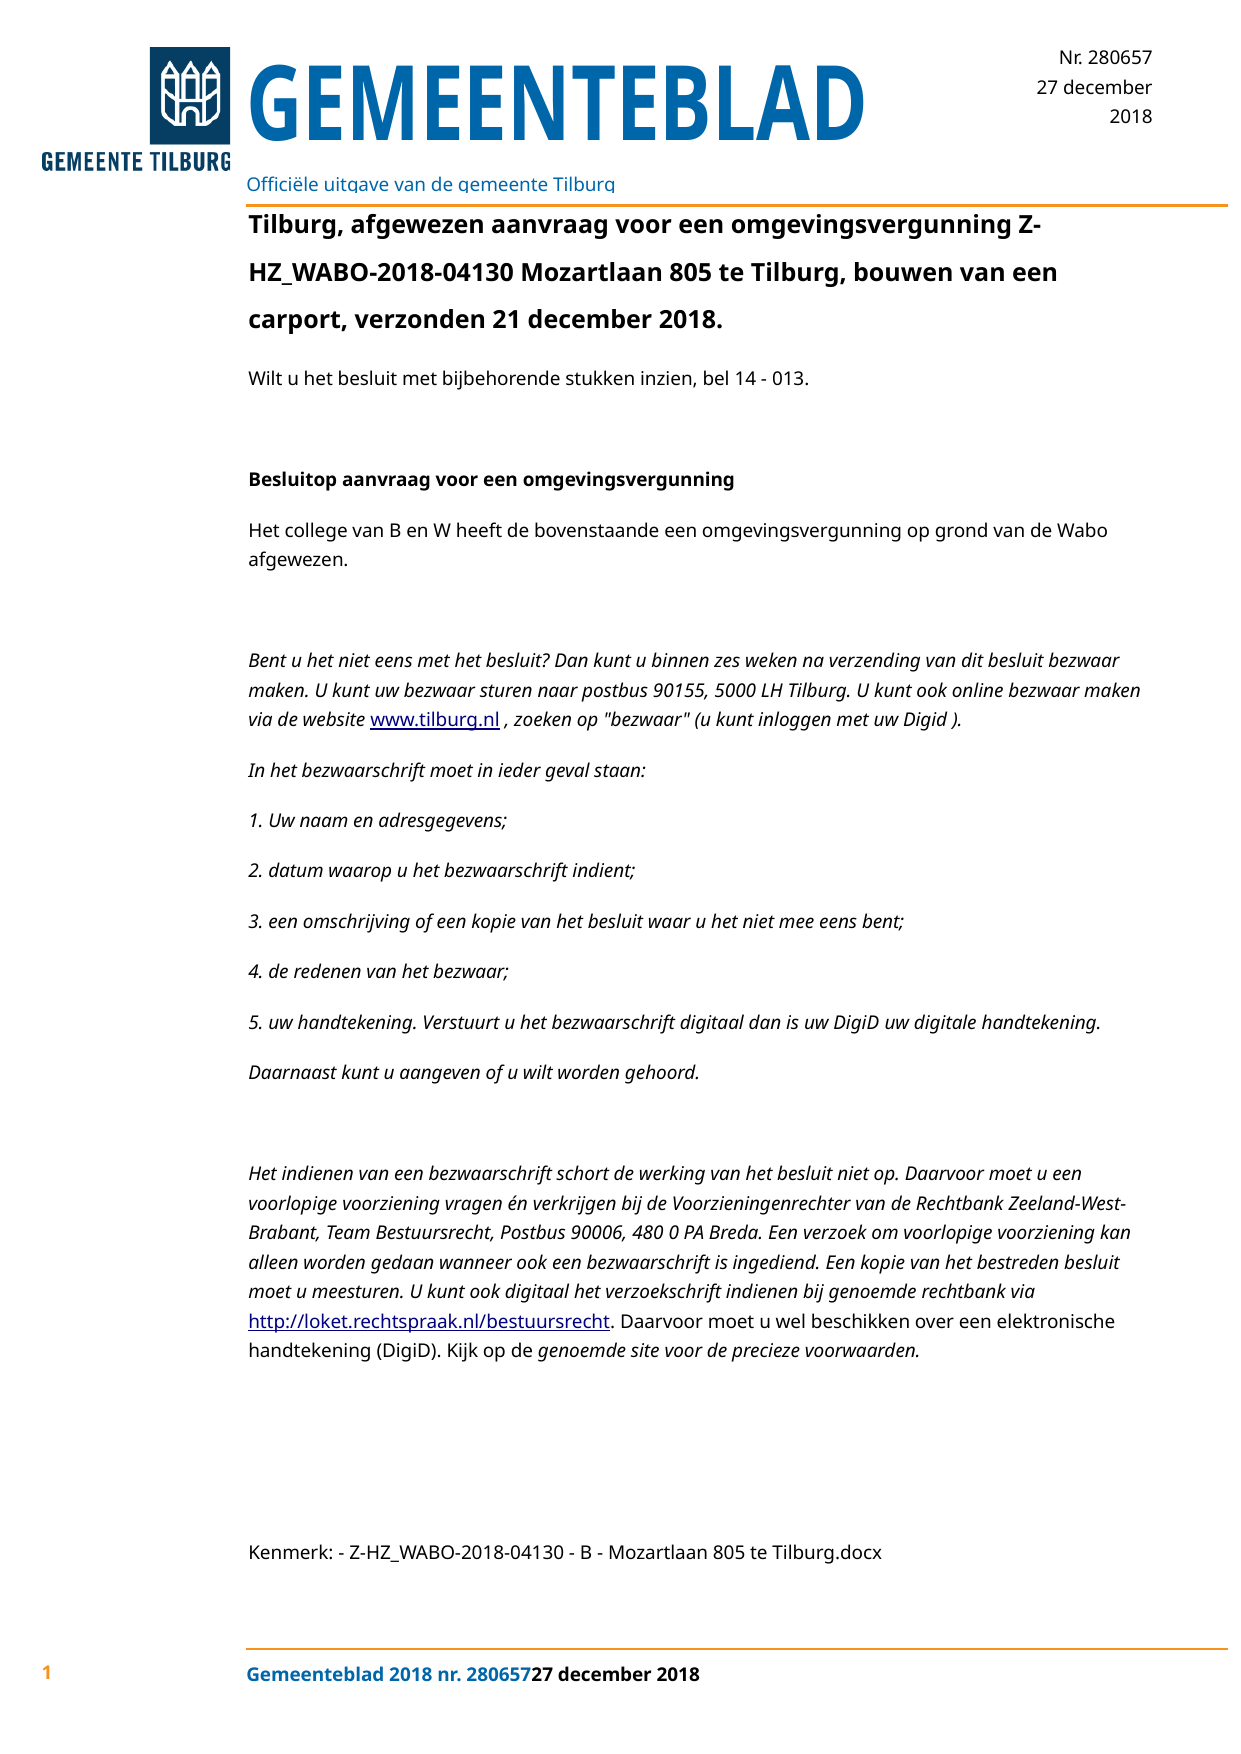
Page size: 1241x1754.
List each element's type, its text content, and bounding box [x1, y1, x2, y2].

text Het indienen van een bezwaarschrift schort de werking van het besluit niet op. Daarvoor moet u een voorlopige voorziening vragen én verkrijgen bij de Voorzieningenrechter van de Rechtbank Zeeland-West-Brabant, Team Bestuursrecht, Postbus 90006, 480 0 PA Breda. Een verzoek om voorlopige voorziening kan alleen worden gedaan wanneer ook een bezwaarschrift is ingediend. Een kopie van het bestreden besluit moet u meesturen. U kunt ook digitaal het verzoekschrift indienen bij genoemde rechtbank via http://loket.rechtspraak.nl/bestuursrecht. Daarvoor moet u wel beschikken over een elektronische handtekening (DigiD). Kijk op de genoemde site voor de precieze voorwaarden. [248, 1160, 1152, 1363]
text 1. Uw naam en adresgegevens; [248, 807, 1152, 833]
text Kenmerk: - Z-HZ_WABO-2018-04130 - B - Mozartlaan 805 te Tilburg.docx [248, 1539, 1152, 1565]
text Bent u het niet eens met het besluit? Dan kunt u binnen zes weken na verzending van dit besluit bezwaar maken. U kunt uw bezwaar sturen naar postbus 90155, 5000 LH Tilburg. U kunt ook online bezwaar maken via de website www.tilburg.nl , zoeken op "bezwaar" (u kunt inloggen met uw Digid ). [248, 647, 1152, 732]
text In het bezwaarschrift moet in ieder geval staan: [248, 757, 1152, 782]
text Daarnaast kunt u aangeven of u wilt worden gehoord. [248, 1059, 1152, 1085]
text Het college van B en W heeft de bovenstaande een omgevingsvergunning op grond van de Wabo afgewezen. [248, 517, 1152, 572]
text 5. uw handtekening. Verstuurt u het bezwaarschrift digitaal dan is uw DigiD uw digitale handtekening. [248, 1009, 1152, 1034]
text Besluitop aanvraag voor een omgevingsvergunning [248, 466, 1152, 492]
text Wilt u het besluit met bijbehorende stukken inzien, bel 14 - 013. [248, 366, 1152, 391]
text 3. een omschrijving of een kopie van het besluit waar u het niet mee eens bent; [248, 908, 1152, 934]
text 4. de redenen van het bezwaar; [248, 958, 1152, 984]
picture [41, 47, 231, 172]
text 2. datum waarop u het bezwaarschrift indient; [248, 858, 1152, 883]
text Tilburg, afgewezen aanvraag voor een omgevingsvergunning Z-HZ_WABO-2018-04130 Mozartlaan 805 te Tilburg, bouwen van een carport, verzonden 21 december 2018. [248, 207, 1152, 336]
